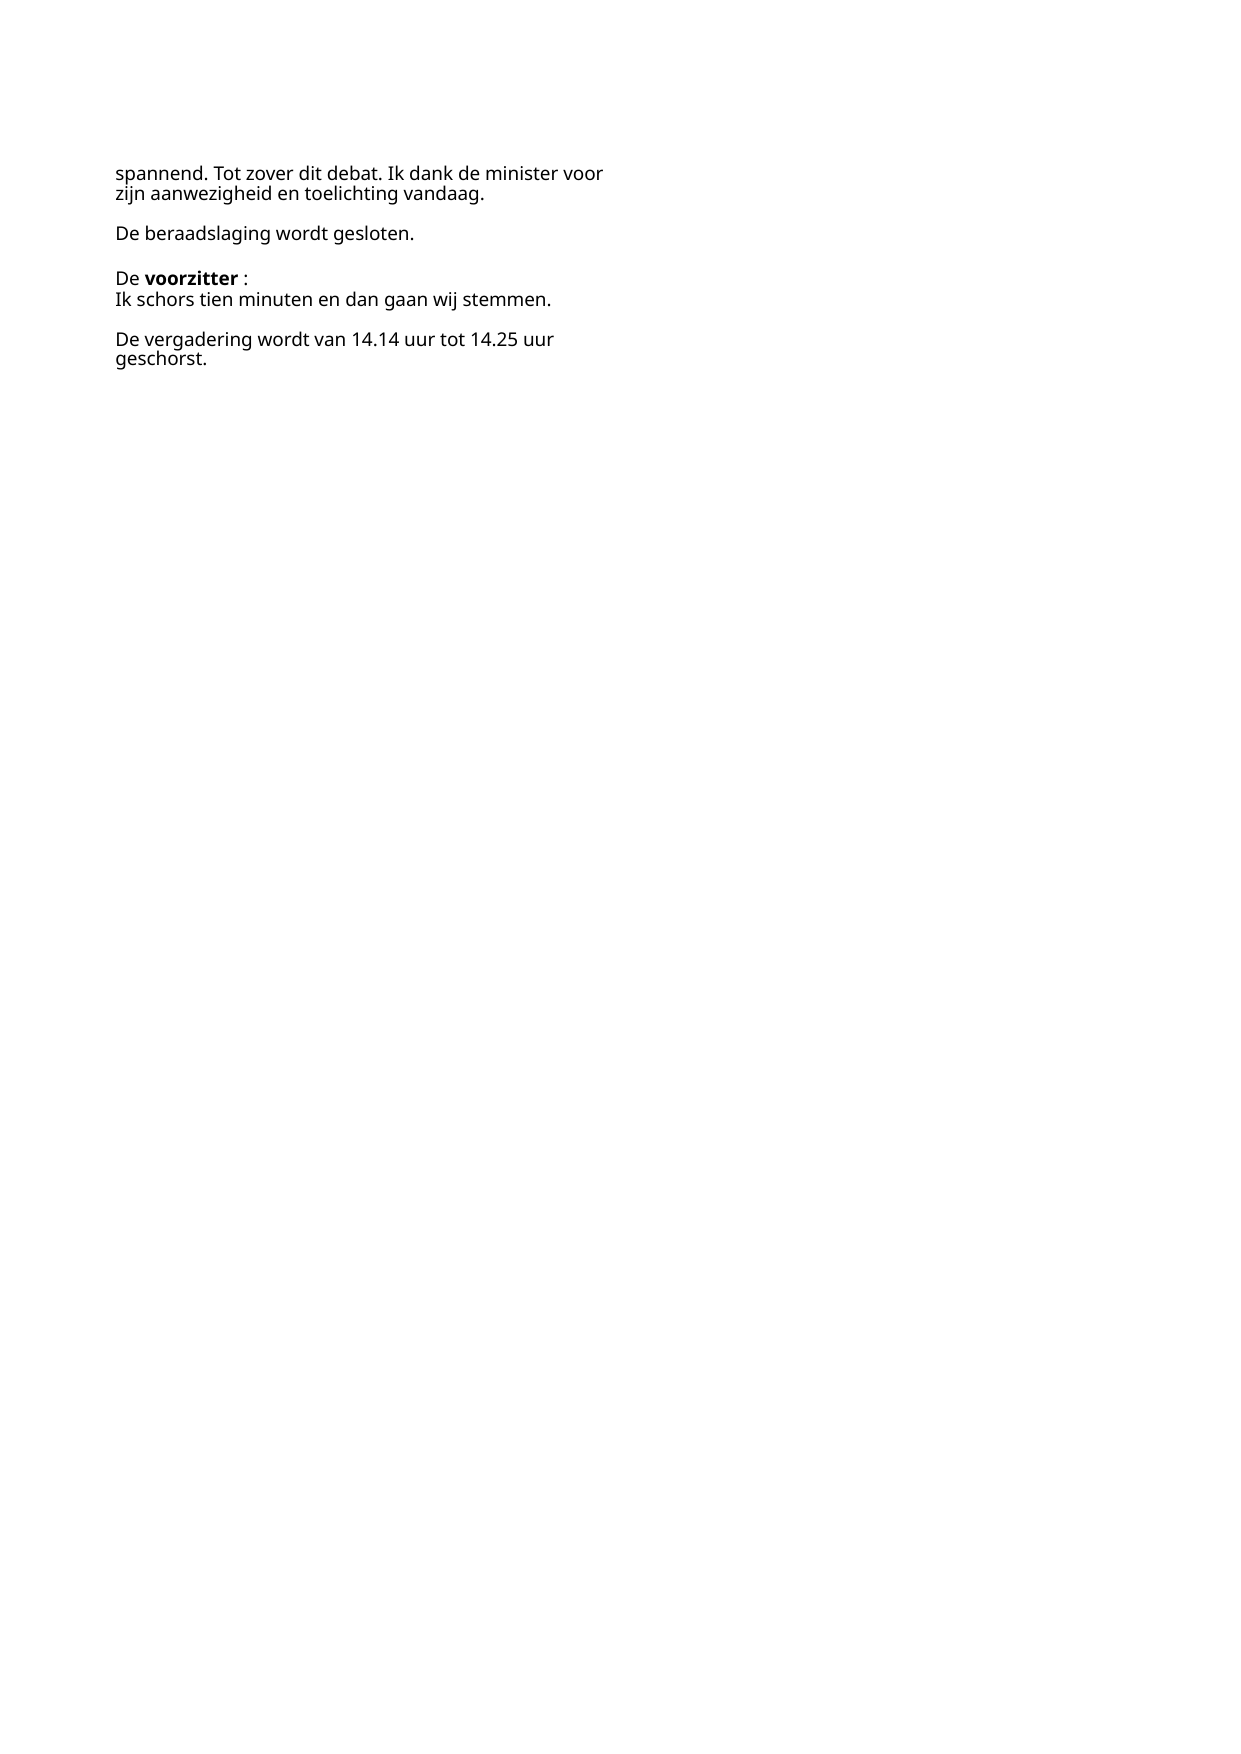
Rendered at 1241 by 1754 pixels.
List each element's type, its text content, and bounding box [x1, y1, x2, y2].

text De voorzitter : [115, 265, 605, 291]
text De beraadslaging wordt gesloten. [115, 225, 605, 244]
text De vergadering wordt van 14.14 uur tot 14.25 uur geschorst. [115, 331, 605, 369]
text spannend. Tot zover dit debat. Ik dank de minister voor zijn aanwezigheid en toelichting vandaag. [115, 165, 605, 204]
text Ik schors tien minuten en dan gaan wij stemmen. [115, 291, 605, 310]
